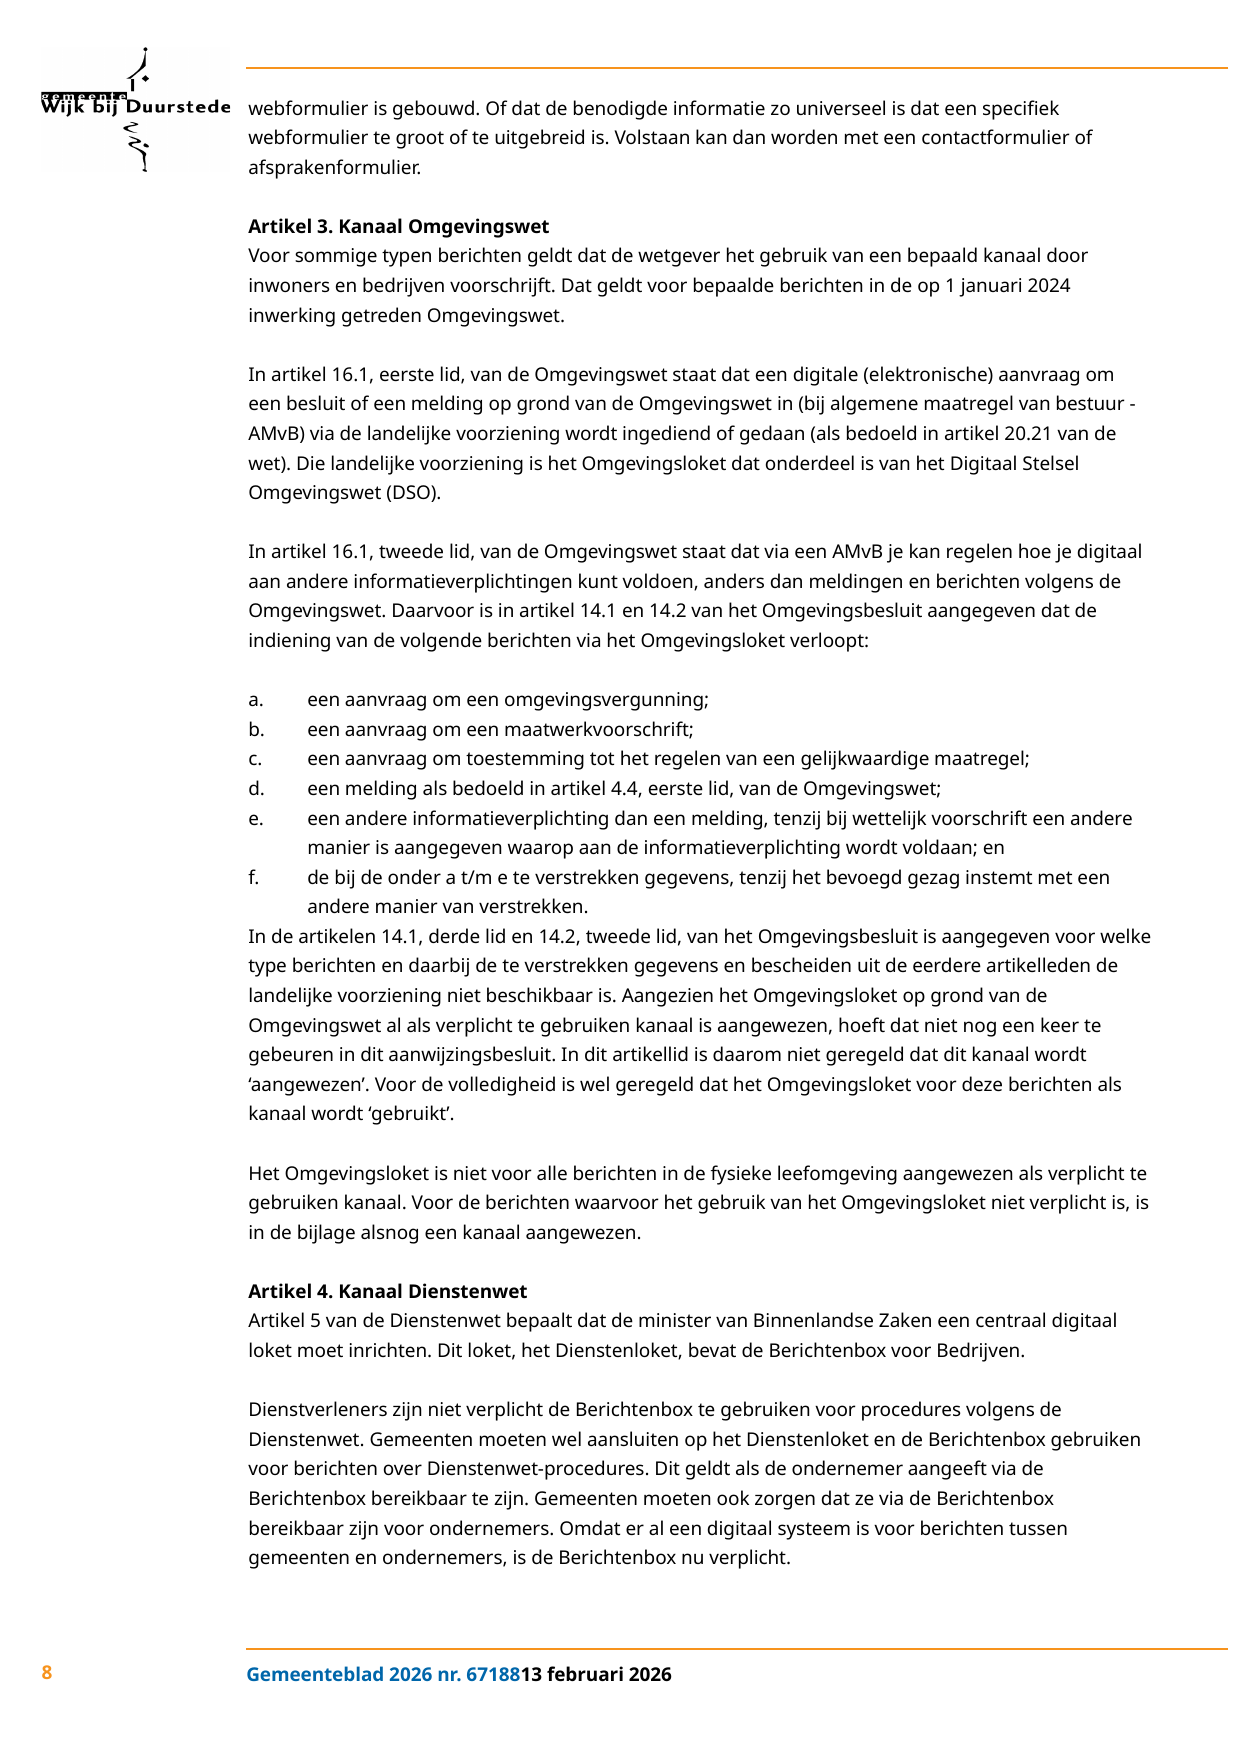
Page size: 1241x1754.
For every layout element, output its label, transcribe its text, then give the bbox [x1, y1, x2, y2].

text Artikel 3. Kanaal Omgevingswet [248, 213, 1152, 239]
list een melding als bedoeld in artikel 4.4, eerste lid, van de Omgevingswet; [248, 775, 1152, 801]
text Dienstverleners zijn niet verplicht de Berichtenbox te gebruiken voor procedures volgens de Dienstenwet. Gemeenten moeten wel aansluiten op het Dienstenloket en de Berichtenbox gebruiken voor berichten over Dienstenwet-procedures. Dit geldt als de ondernemer aangeeft via de Berichtenbox bereikbaar te zijn. Gemeenten moeten ook zorgen dat ze via de Berichtenbox bereikbaar zijn voor ondernemers. Omdat er al een digitaal systeem is voor berichten tussen gemeenten en ondernemers, is de Berichtenbox nu verplicht. [248, 1396, 1152, 1570]
list een aanvraag om een maatwerkvoorschrift; [248, 716, 1152, 742]
text In artikel 16.1, tweede lid, van de Omgevingswet staat dat via een AMvB je kan regelen hoe je digitaal aan andere informatieverplichtingen kunt voldoen, anders dan meldingen en berichten volgens de Omgevingswet. Daarvoor is in artikel 14.1 en 14.2 van het Omgevingsbesluit aangegeven dat de indiening van de volgende berichten via het Omgevingsloket verloopt: [248, 538, 1152, 653]
text Voor sommige typen berichten geldt dat de wetgever het gebruik van een bepaald kanaal door inwoners en bedrijven voorschrijft. Dat geldt voor bepaalde berichten in de op 1 januari 2024 inwerking getreden Omgevingswet. [248, 243, 1152, 328]
text In de artikelen 14.1, derde lid en 14.2, tweede lid, van het Omgevingsbesluit is aangegeven voor welke type berichten en daarbij de te verstrekken gegevens en bescheiden uit de eerdere artikelleden de landelijke voorziening niet beschikbaar is. Aangezien het Omgevingsloket op grond van de Omgevingswet al als verplicht te gebruiken kanaal is aangewezen, hoeft dat niet nog een keer te gebeuren in dit aanwijzingsbesluit. In dit artikellid is daarom niet geregeld dat dit kanaal wordt ‘aangewezen’. Voor de volledigheid is wel geregeld dat het Omgevingsloket voor deze berichten als kanaal wordt ‘gebruikt’. [248, 923, 1152, 1126]
text In artikel 16.1, eerste lid, van de Omgevingswet staat dat een digitale (elektronische) aanvraag om een besluit of een melding op grond van de Omgevingswet in (bij algemene maatregel van bestuur -AMvB) via de landelijke voorziening wordt ingediend of gedaan (als bedoeld in artikel 20.21 van de wet). Die landelijke voorziening is het Omgevingsloket dat onderdeel is van het Digitaal Stelsel Omgevingswet (DSO). [248, 361, 1152, 505]
text webformulier is gebouwd. Of dat de benodigde informatie zo universeel is dat een specifiek webformulier te groot of te uitgebreid is. Volstaan kan dan worden met een contactformulier of afsprakenformulier. [248, 95, 1152, 180]
text Het Omgevingsloket is niet voor alle berichten in de fysieke leefomgeving aangewezen als verplicht te gebruiken kanaal. Voor de berichten waarvoor het gebruik van het Omgevingsloket niet verplicht is, is in de bijlage alsnog een kanaal aangewezen. [248, 1160, 1152, 1245]
list een aanvraag om een omgevingsvergunning; [248, 686, 1152, 712]
list een aanvraag om toestemming tot het regelen van een gelijkwaardige maatregel; [248, 746, 1152, 771]
list een andere informatieverplichting dan een melding, tenzij bij wettelijk voorschrift een andere manier is aangegeven waarop aan de informatieverplichting wordt voldaan; en [248, 805, 1152, 860]
text Artikel 5 van de Dienstenwet bepaalt dat de minister van Binnenlandse Zaken een centraal digitaal loket moet inrichten. Dit loket, het Dienstenloket, bevat de Berichtenbox voor Bedrijven. [248, 1308, 1152, 1363]
picture [41, 47, 231, 172]
text Artikel 4. Kanaal Dienstenwet [248, 1278, 1152, 1304]
list de bij de onder a t/m e te verstrekken gegevens, tenzij het bevoegd gezag instemt met een andere manier van verstrekken. [248, 864, 1152, 919]
